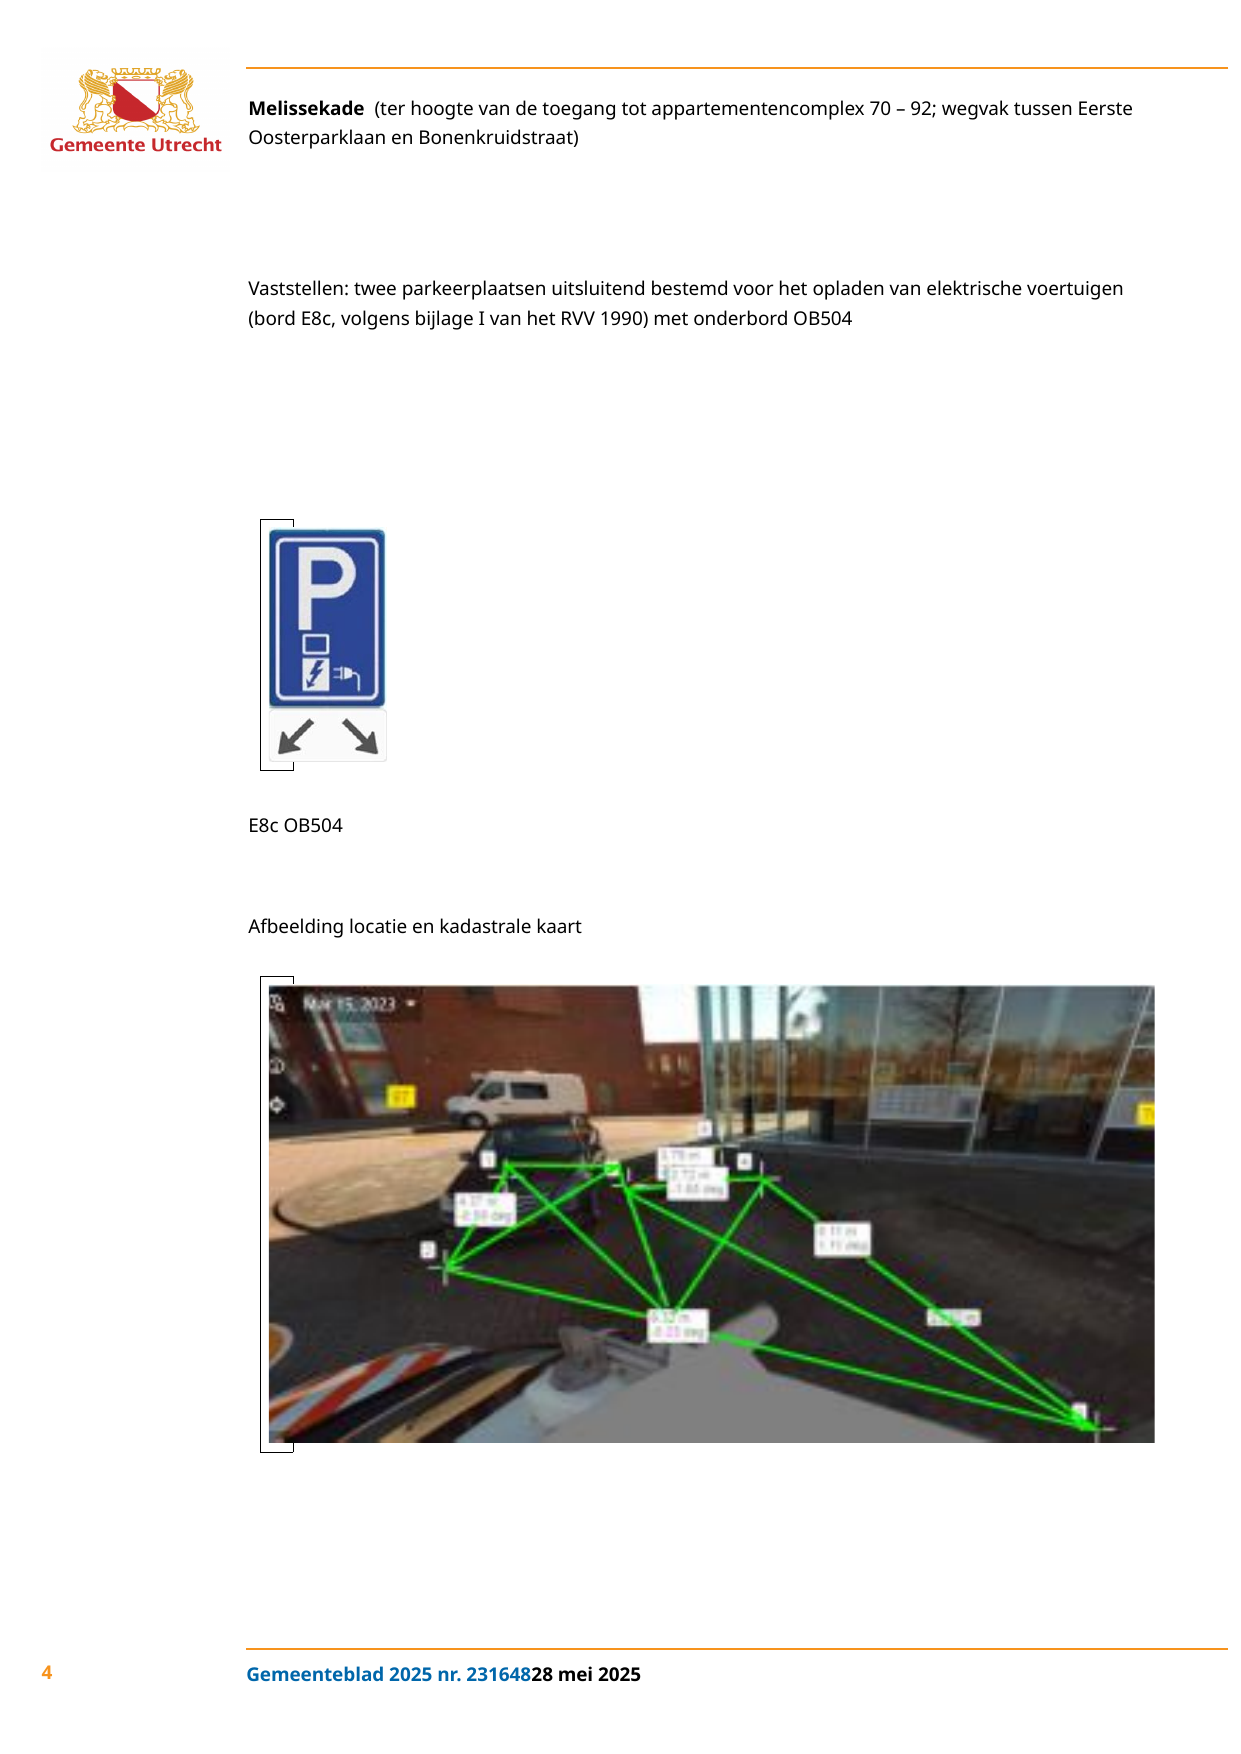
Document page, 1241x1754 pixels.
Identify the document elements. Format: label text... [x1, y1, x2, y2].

text Afbeelding locatie en kadastrale kaart [248, 913, 1152, 939]
text Vaststellen: twee parkeerplaatsen uitsluitend bestemd voor het opladen van elektrische voertuigen (bord E8c, volgens bijlage I van het RVV 1990) met onderbord OB504 [248, 276, 1152, 331]
picture [41, 47, 231, 172]
picture [268, 984, 1155, 1443]
text E8c OB504 [248, 813, 1152, 838]
picture [268, 527, 387, 762]
text Melissekade (ter hoogte van de toegang tot appartementencomplex 70 – 92; wegvak tussen Eerste Oosterparklaan en Bonenkruidstraat) [248, 95, 1152, 150]
